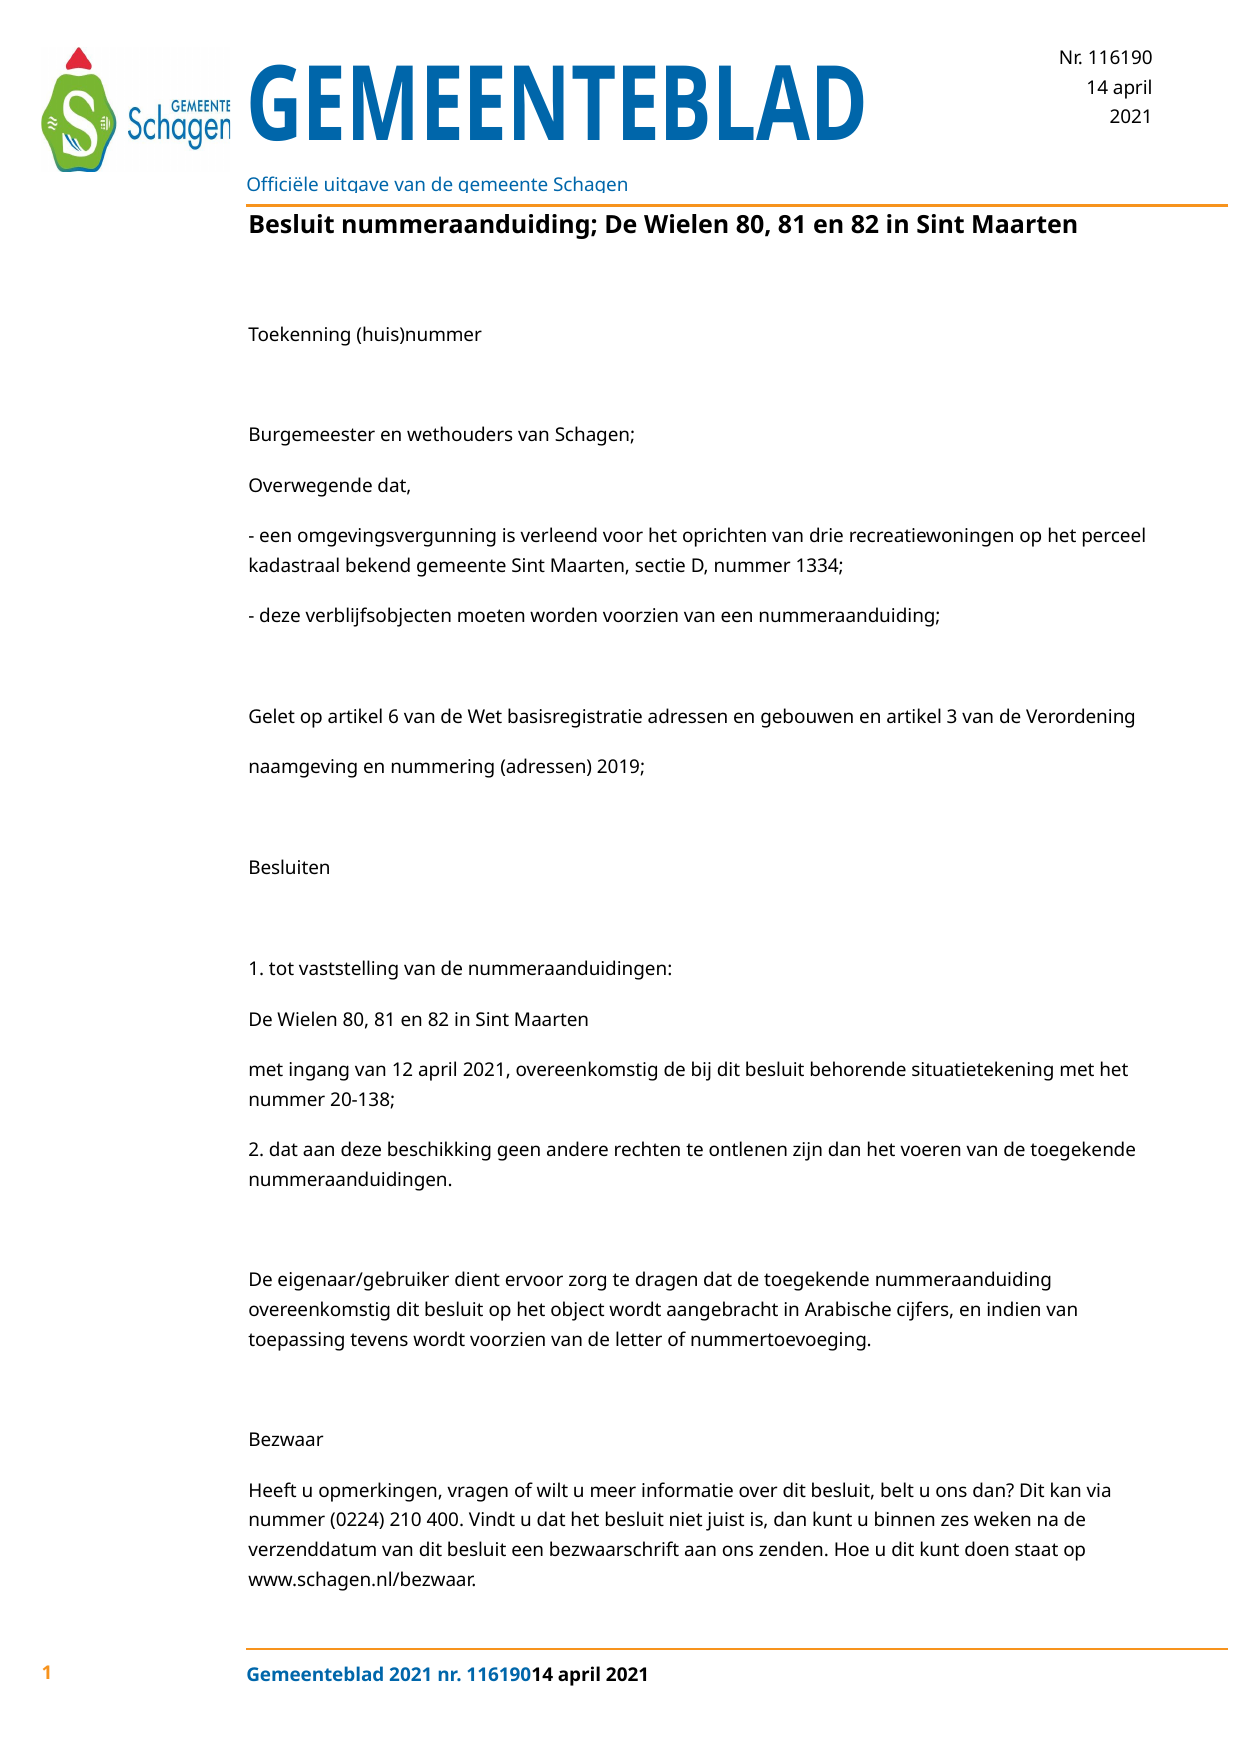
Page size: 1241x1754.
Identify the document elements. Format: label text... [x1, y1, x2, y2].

text Heeft u opmerkingen, vragen of wilt u meer informatie over dit besluit, belt u ons dan? Dit kan via nummer (0224) 210 400. Vindt u dat het besluit niet juist is, dan kunt u binnen zes weken na de verzenddatum van dit besluit een bezwaarschrift aan ons zenden. Hoe u dit kunt doen staat op www.schagen.nl/bezwaar. [248, 1477, 1152, 1591]
text De Wielen 80, 81 en 82 in Sint Maarten [248, 1006, 1152, 1031]
text Overwegende dat, [248, 472, 1152, 498]
text 1. tot vaststelling van de nummeraanduidingen: [248, 955, 1152, 981]
text Besluiten [248, 854, 1152, 880]
text - een omgevingsvergunning is verleend voor het oprichten van drie recreatiewoningen op het perceel kadastraal bekend gemeente Sint Maarten, sectie D, nummer 1334; [248, 522, 1152, 578]
text met ingang van 12 april 2021, overeenkomstig de bij dit besluit behorende situatietekening met het nummer 20-138; [248, 1056, 1152, 1111]
text Burgemeester en wethouders van Schagen; [248, 422, 1152, 447]
text - deze verblijfsobjecten moeten worden voorzien van een nummeraanduiding; [248, 602, 1152, 628]
text Bezwaar [248, 1427, 1152, 1452]
text De eigenaar/gebruiker dient ervoor zorg te dragen dat de toegekende nummeraanduiding overeenkomstig dit besluit op het object wordt aangebracht in Arabische cijfers, en indien van toepassing tevens wordt voorzien van de letter of nummertoevoeging. [248, 1267, 1152, 1351]
picture [41, 47, 231, 172]
text Gelet op artikel 6 van de Wet basisregistratie adressen en gebouwen en artikel 3 van de Verordening [248, 703, 1152, 729]
text Toekenning (huis)nummer [248, 321, 1152, 346]
text Besluit nummeraanduiding; De Wielen 80, 81 en 82 in Sint Maarten [248, 207, 1152, 241]
text naamgeving en nummering (adressen) 2019; [248, 754, 1152, 779]
text 2. dat aan deze beschikking geen andere rechten te ontlenen zijn dan het voeren van de toegekende nummeraanduidingen. [248, 1136, 1152, 1191]
